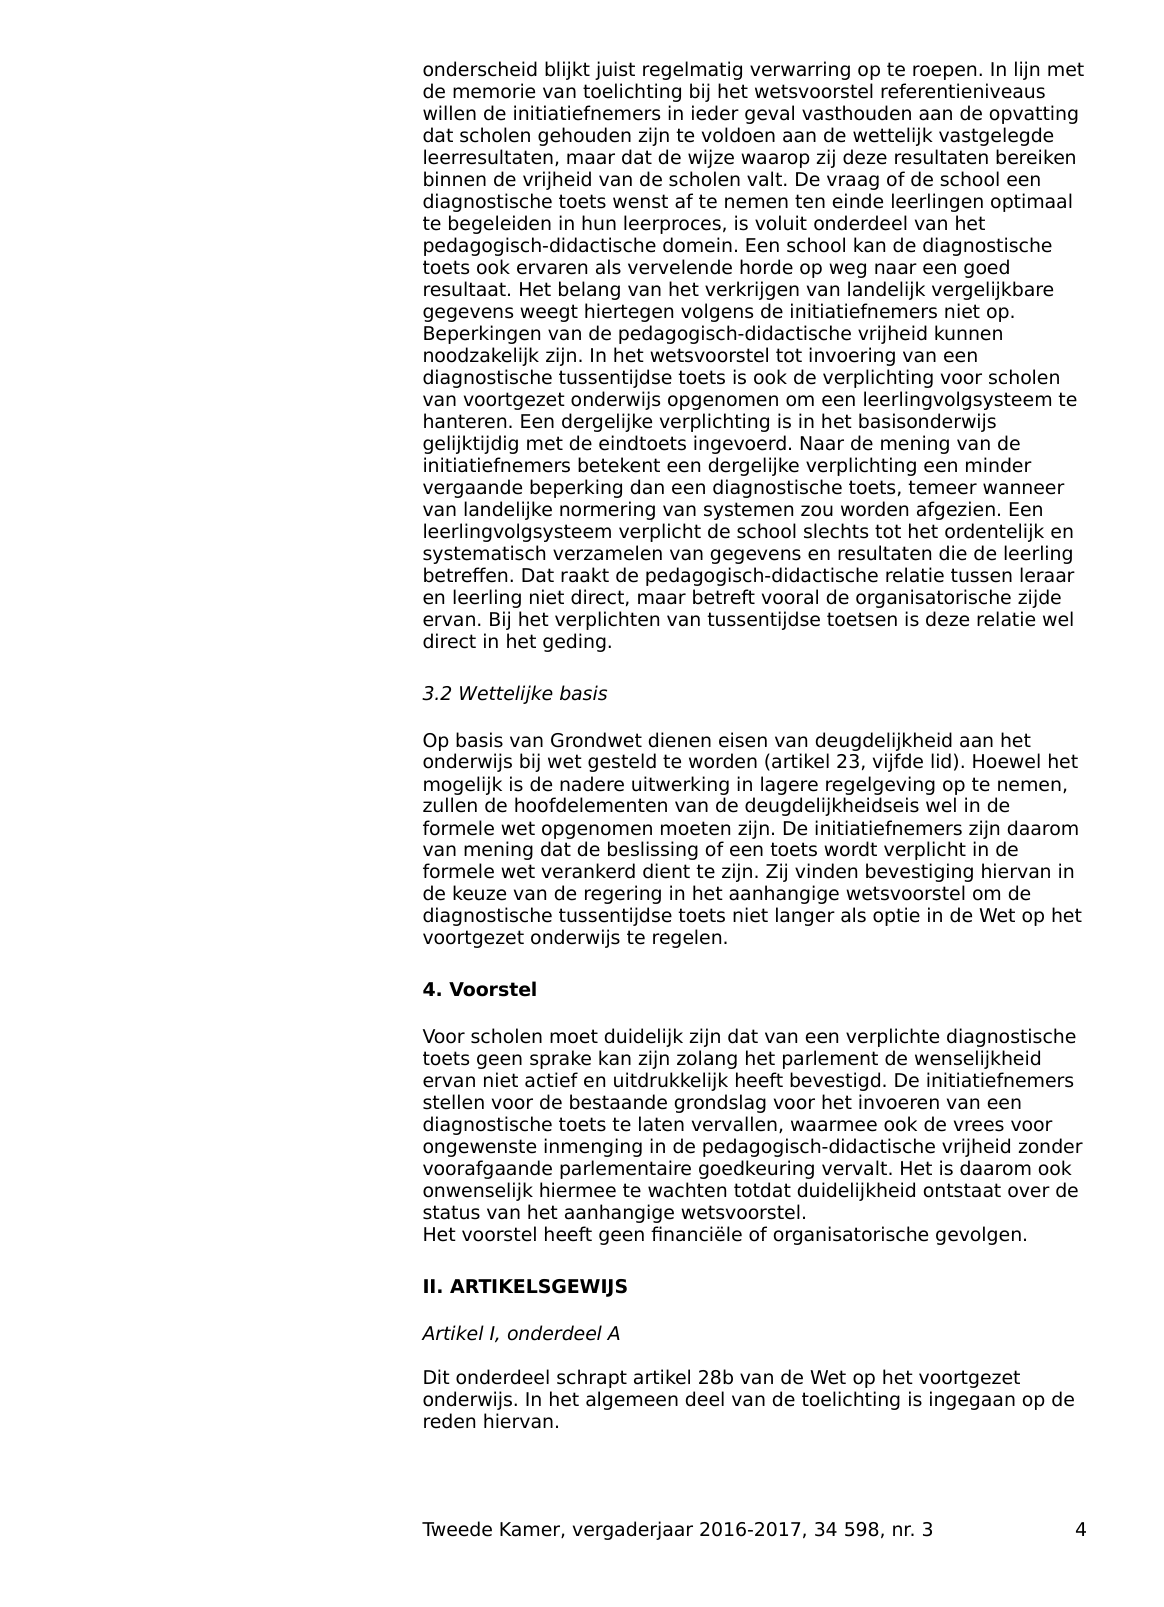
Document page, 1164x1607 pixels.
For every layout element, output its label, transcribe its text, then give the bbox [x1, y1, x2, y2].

subtitle II. ARTIKELSGEWIJS [422, 1276, 1087, 1298]
text Dit onderdeel schrapt artikel 28b van de Wet op het voortgezet onderwijs. In het algemeen deel van de toelichting is ingegaan op de reden hiervan. [422, 1367, 1087, 1433]
text onderscheid blijkt juist regelmatig verwarring op te roepen. In lijn met de memorie van toelichting bij het wetsvoorstel referentieniveaus willen de initiatiefnemers in ieder geval vasthouden aan de opvatting dat scholen gehouden zijn te voldoen aan de wettelijk vastgelegde leerresultaten, maar dat de wijze waarop zij deze resultaten bereiken binnen de vrijheid van de scholen valt. De vraag of de school een diagnostische toets wenst af te nemen ten einde leerlingen optimaal te begeleiden in hun leerproces, is voluit onderdeel van het pedagogisch-didactische domein. Een school kan de diagnostische toets ook ervaren als vervelende horde op weg naar een goed resultaat. Het belang van het verkrijgen van landelijk vergelijkbare gegevens weegt hiertegen volgens de initiatiefnemers niet op. [422, 59, 1087, 323]
subtitle Artikel I, onderdeel A [422, 1323, 1087, 1345]
text Het voorstel heeft geen financiële of organisatorische gevolgen. [422, 1224, 1087, 1246]
text Voor scholen moet duidelijk zijn dat van een verplichte diagnostische toets geen sprake kan zijn zolang het parlement de wenselijkheid ervan niet actief en uitdrukkelijk heeft bevestigd. De initiatiefnemers stellen voor de bestaande grondslag voor het invoeren van een diagnostische toets te laten vervallen, waarmee ook de vrees voor ongewenste inmenging in de pedagogisch-didactische vrijheid zonder voorafgaande parlementaire goedkeuring vervalt. Het is daarom ook onwenselijk hiermee te wachten totdat duidelijkheid ontstaat over de status van het aanhangige wetsvoorstel. [422, 1026, 1087, 1224]
subtitle 4. Voorstel [422, 979, 1087, 1001]
text Beperkingen van de pedagogisch-didactische vrijheid kunnen noodzakelijk zijn. In het wetsvoorstel tot invoering van een diagnostische tussentijdse toets is ook de verplichting voor scholen van voortgezet onderwijs opgenomen om een leerlingvolgsysteem te hanteren. Een dergelijke verplichting is in het basisonderwijs gelijktijdig met de eindtoets ingevoerd. Naar de mening van de initiatiefnemers betekent een dergelijke verplichting een minder vergaande beperking dan een diagnostische toets, temeer wanneer van landelijke normering van systemen zou worden afgezien. Een leerlingvolgsysteem verplicht de school slechts tot het ordentelijk en systematisch verzamelen van gegevens en resultaten die de leerling betreffen. Dat raakt de pedagogisch-didactische relatie tussen leraar en leerling niet direct, maar betreft vooral de organisatorische zijde ervan. Bij het verplichten van tussentijdse toetsen is deze relatie wel direct in het geding. [422, 323, 1087, 652]
text Op basis van Grondwet dienen eisen van deugdelijkheid aan het onderwijs bij wet gesteld te worden (artikel 23, vijfde lid). Hoewel het mogelijk is de nadere uitwerking in lagere regelgeving op te nemen, zullen de hoofdelementen van de deugdelijkheidseis wel in de formele wet opgenomen moeten zijn. De initiatiefnemers zijn daarom van mening dat de beslissing of een toets wordt verplicht in de formele wet verankerd dient te zijn. Zij vinden bevestiging hiervan in de keuze van de regering in het aanhangige wetsvoorstel om de diagnostische tussentijdse toets niet langer als optie in de Wet op het voortgezet onderwijs te regelen. [422, 729, 1087, 949]
subtitle 3.2 Wettelijke basis [422, 682, 1087, 704]
